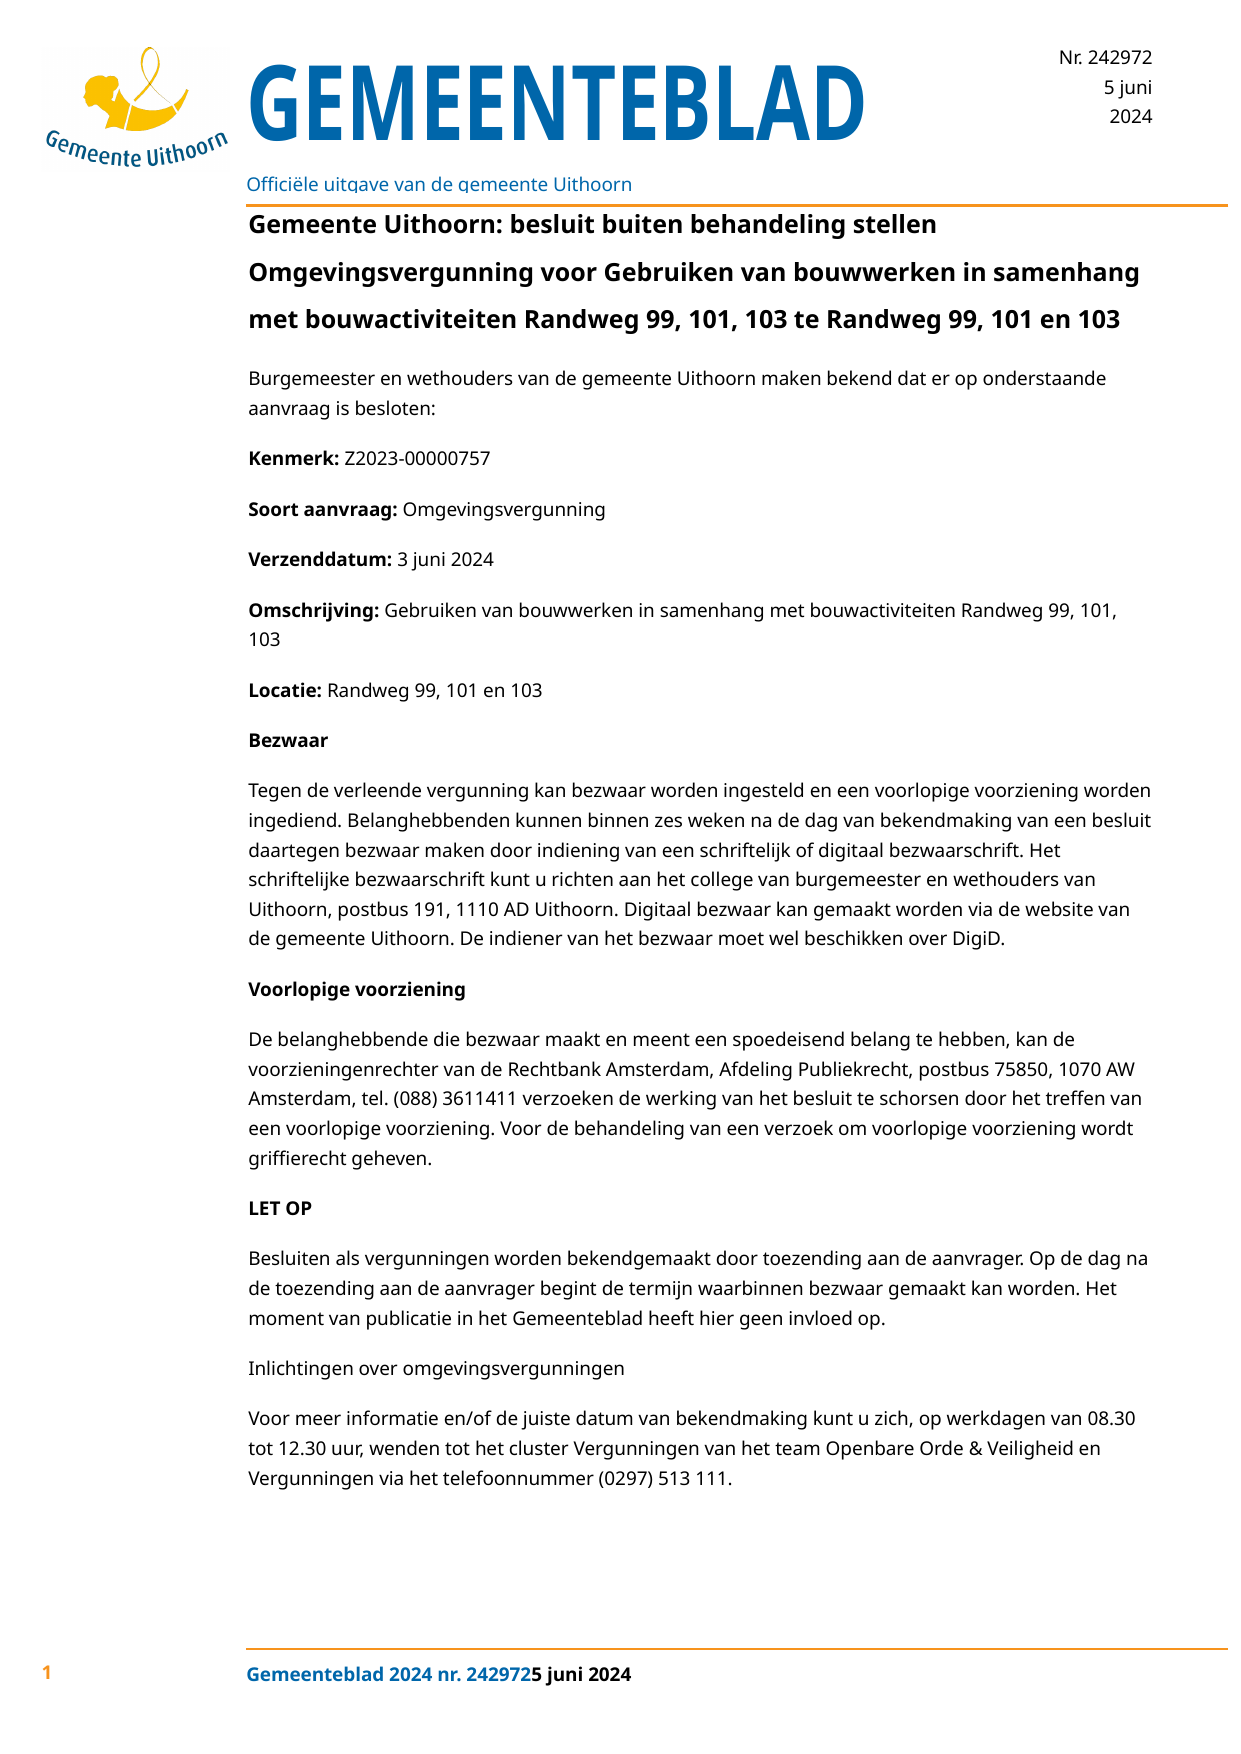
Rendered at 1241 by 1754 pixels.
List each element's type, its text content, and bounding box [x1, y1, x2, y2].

text Burgemeester en wethouders van de gemeente Uithoorn maken bekend dat er op onderstaande aanvraag is besloten: [248, 366, 1152, 421]
text Omschrijving: Gebruiken van bouwwerken in samenhang met bouwactiviteiten Randweg 99, 101, 103 [248, 597, 1152, 652]
text Bezwaar [248, 727, 1152, 753]
text Locatie: Randweg 99, 101 en 103 [248, 677, 1152, 702]
text Soort aanvraag: Omgevingsvergunning [248, 496, 1152, 522]
text Voor meer informatie en/of de juiste datum van bekendmaking kunt u zich, op werkdagen van 08.30 tot 12.30 uur, wenden tot het cluster Vergunningen van het team Openbare Orde & Veiligheid en Vergunningen via het telefoonnummer (0297) 513 111. [248, 1406, 1152, 1490]
text Tegen de verleende vergunning kan bezwaar worden ingesteld en een voorlopige voorziening worden ingediend. Belanghebbenden kunnen binnen zes weken na de dag van bekendmaking van een besluit daartegen bezwaar maken door indiening van een schriftelijk of digitaal bezwaarschrift. Het schriftelijke bezwaarschrift kunt u richten aan het college van burgemeester en wethouders van Uithoorn, postbus 191, 1110 AD Uithoorn. Digitaal bezwaar kan gemaakt worden via de website van de gemeente Uithoorn. De indiener van het bezwaar moet wel beschikken over DigiD. [248, 778, 1152, 951]
text Kenmerk: Z2023-00000757 [248, 446, 1152, 471]
picture [41, 47, 231, 172]
text De belanghebbende die bezwaar maakt en meent een spoedeisend belang te hebben, kan de voorzieningenrechter van de Rechtbank Amsterdam, Afdeling Publiekrecht, postbus 75850, 1070 AW Amsterdam, tel. (088) 3611411 verzoeken de werking van het besluit te schorsen door het treffen van een voorlopige voorziening. Voor de behandeling van een verzoek om voorlopige voorziening wordt griffierecht geheven. [248, 1026, 1152, 1170]
text Voorlopige voorziening [248, 976, 1152, 1002]
text Verzenddatum: 3 juni 2024 [248, 546, 1152, 572]
text LET OP [248, 1195, 1152, 1221]
text Besluiten als vergunningen worden bekendgemaakt door toezending aan de aanvrager. Op de dag na de toezending aan de aanvrager begint de termijn waarbinnen bezwaar gemaakt kan worden. Het moment van publicatie in het Gemeenteblad heeft hier geen invloed op. [248, 1246, 1152, 1330]
text Gemeente Uithoorn: besluit buiten behandeling stellen Omgevingsvergunning voor Gebruiken van bouwwerken in samenhang met bouwactiviteiten Randweg 99, 101, 103 te Randweg 99, 101 en 103 [248, 207, 1152, 336]
text Inlichtingen over omgevingsvergunningen [248, 1355, 1152, 1381]
